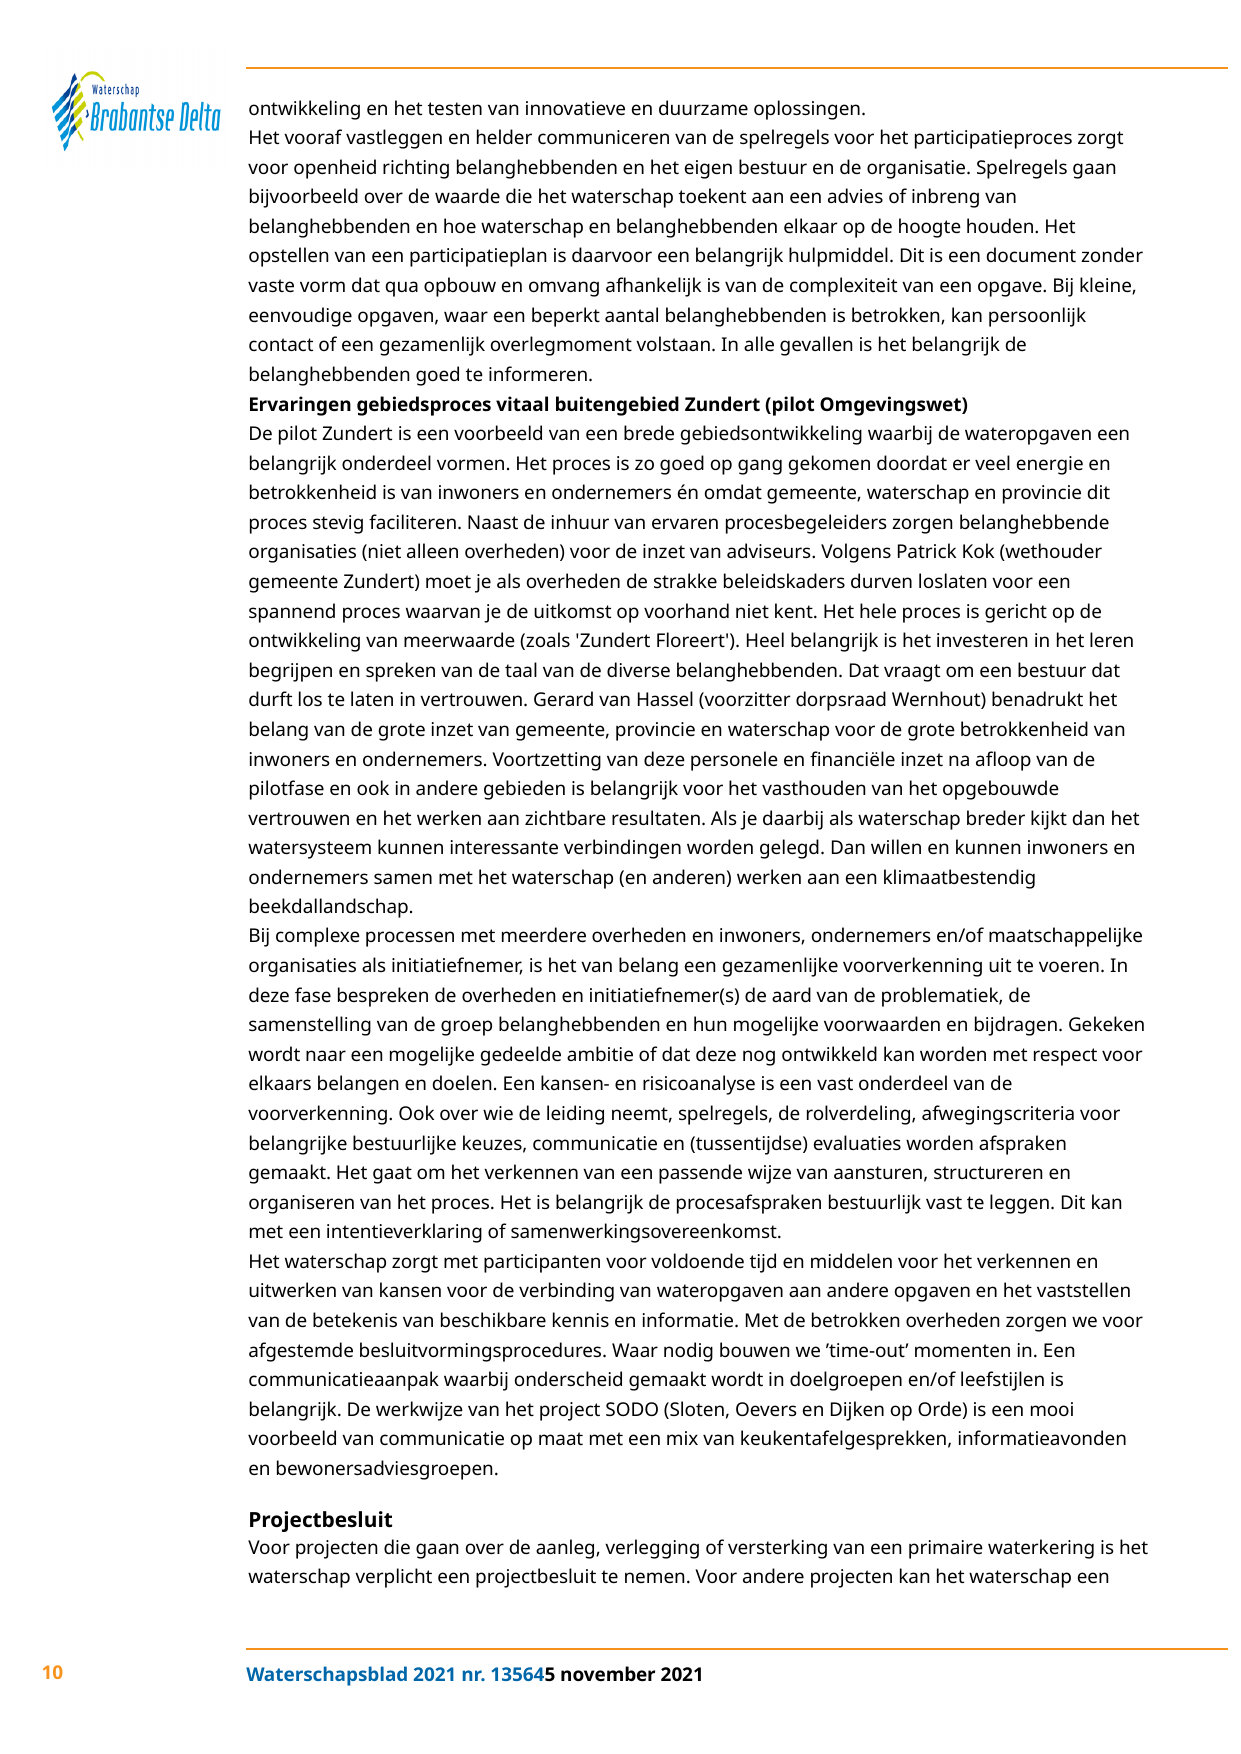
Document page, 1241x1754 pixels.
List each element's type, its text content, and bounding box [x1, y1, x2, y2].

text Projectbesluit [248, 1506, 1152, 1534]
picture [41, 47, 231, 172]
text Voor projecten die gaan over de aanleg, verlegging of versterking van een primaire waterkering is het waterschap verplicht een projectbesluit te nemen. Voor andere projecten kan het waterschap een [248, 1534, 1152, 1589]
table_header Ervaringen gebiedsproces vitaal buitengebied Zundert (pilot Omgevingswet) De pilot Zundert is een voorbeeld van een brede gebiedsontwikkeling waarbij de wateropgaven een belangrijk onderdeel vormen. Het proces is zo goed op gang gekomen doordat er veel energie en betrokkenheid is van inwoners en ondernemers én omdat gemeente, waterschap en provincie dit proces stevig faciliteren. Naast de inhuur van ervaren procesbegeleiders zorgen belanghebbende organisaties (niet alleen overheden) voor de inzet van adviseurs. Volgens Patrick Kok (wethouder gemeente Zundert) moet je als overheden de strakke beleidskaders durven loslaten voor een spannend proces waarvan je de uitkomst op voorhand niet kent. Het hele proces is gericht op de ontwikkeling van meerwaarde (zoals 'Zundert Floreert'). Heel belangrijk is het investeren in het leren begrijpen en spreken van de taal van de diverse belanghebbenden. Dat vraagt om een bestuur dat durft los te laten in vertrouwen. Gerard van Hassel (voorzitter dorpsraad Wernhout) benadrukt het belang van de grote inzet van gemeente, provincie en waterschap voor de grote betrokkenheid van inwoners en ondernemers. Voortzetting van deze personele en financiële inzet na afloop van de pilotfase en ook in andere gebieden is belangrijk voor het vasthouden van het opgebouwde vertrouwen en het werken aan zichtbare resultaten. Als je daarbij als waterschap breder kijkt dan het watersysteem kunnen interessante verbindingen worden gelegd. Dan willen en kunnen inwoners en ondernemers samen met het waterschap (en anderen) werken aan een klimaatbestendig beekdallandschap. [248, 391, 1152, 919]
text ontwikkeling en het testen van innovatieve en duurzame oplossingen. [248, 95, 1152, 121]
text Bij complexe processen met meerdere overheden en inwoners, ondernemers en/of maatschappelijke organisaties als initiatiefnemer, is het van belang een gezamenlijke voorverkenning uit te voeren. In deze fase bespreken de overheden en initiatiefnemer(s) de aard van de problematiek, de samenstelling van de groep belanghebbenden en hun mogelijke voorwaarden en bijdragen. Gekeken wordt naar een mogelijke gedeelde ambitie of dat deze nog ontwikkeld kan worden met respect voor elkaars belangen en doelen. Een kansen- en risicoanalyse is een vast onderdeel van de voorverkenning. Ook over wie de leiding neemt, spelregels, de rolverdeling, afwegingscriteria voor belangrijke bestuurlijke keuzes, communicatie en (tussentijdse) evaluaties worden afspraken gemaakt. Het gaat om het verkennen van een passende wijze van aansturen, structureren en organiseren van het proces. Het is belangrijk de procesafspraken bestuurlijk vast te leggen. Dit kan met een intentieverklaring of samenwerkingsovereenkomst. [248, 923, 1152, 1244]
text Het vooraf vastleggen en helder communiceren van de spelregels voor het participatieproces zorgt voor openheid richting belanghebbenden en het eigen bestuur en de organisatie. Spelregels gaan bijvoorbeeld over de waarde die het waterschap toekent aan een advies of inbreng van belanghebbenden en hoe waterschap en belanghebbenden elkaar op de hoogte houden. Het opstellen van een participatieplan is daarvoor een belangrijk hulpmiddel. Dit is een document zonder vaste vorm dat qua opbouw en omvang afhankelijk is van de complexiteit van een opgave. Bij kleine, eenvoudige opgaven, waar een beperkt aantal belanghebbenden is betrokken, kan persoonlijk contact of een gezamenlijk overlegmoment volstaan. In alle gevallen is het belangrijk de belanghebbenden goed te informeren. [248, 124, 1152, 387]
text Het waterschap zorgt met participanten voor voldoende tijd en middelen voor het verkennen en uitwerken van kansen voor de verbinding van wateropgaven aan andere opgaven en het vaststellen van de betekenis van beschikbare kennis en informatie. Met de betrokken overheden zorgen we voor afgestemde besluitvormingsprocedures. Waar nodig bouwen we ’time-out’ momenten in. Een communicatieaanpak waarbij onderscheid gemaakt wordt in doelgroepen en/of leefstijlen is belangrijk. De werkwijze van het project SODO (Sloten, Oevers en Dijken op Orde) is een mooi voorbeeld van communicatie op maat met een mix van keukentafelgesprekken, informatieavonden en bewonersadviesgroepen. [248, 1248, 1152, 1481]
